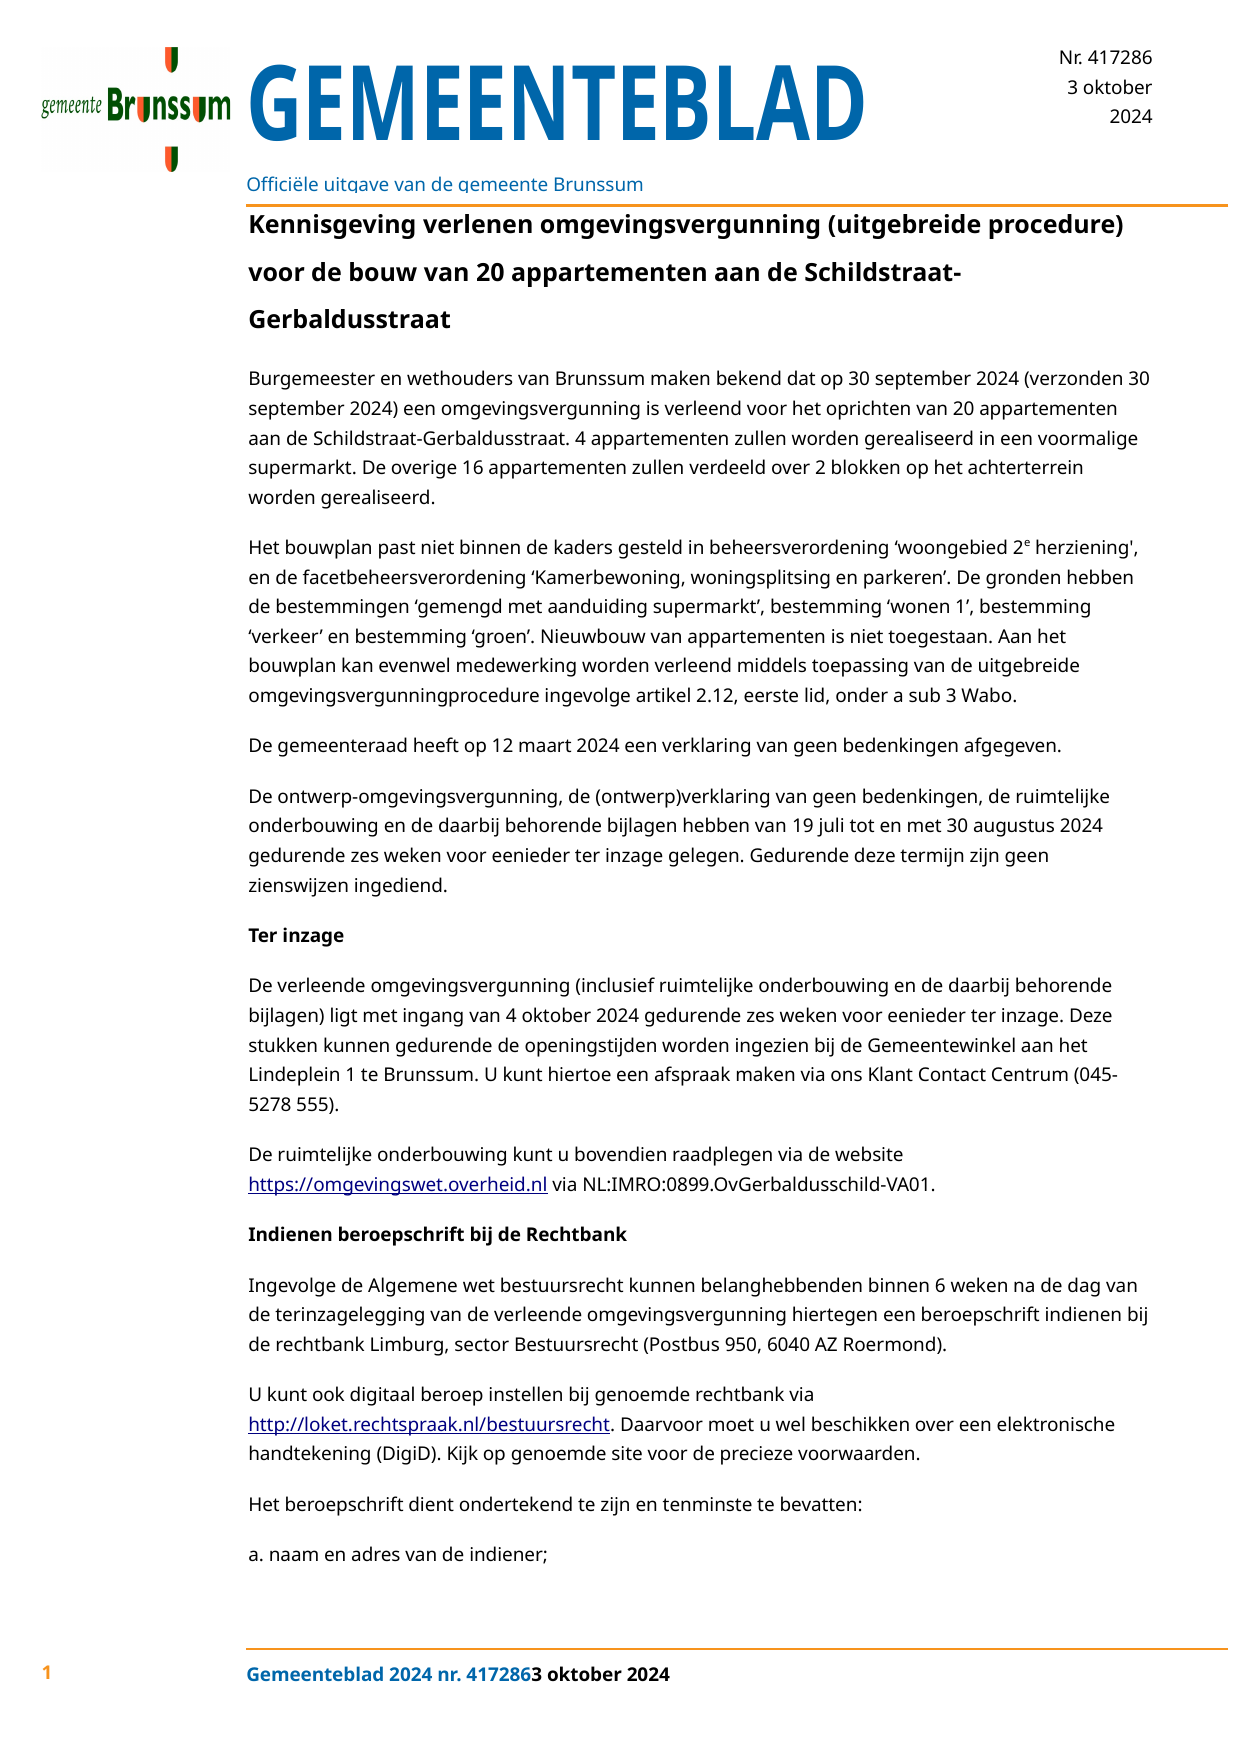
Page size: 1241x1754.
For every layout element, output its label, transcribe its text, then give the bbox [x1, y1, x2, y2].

text De verleende omgevingsvergunning (inclusief ruimtelijke onderbouwing en de daarbij behorende bijlagen) ligt met ingang van 4 oktober 2024 gedurende zes weken voor eenieder ter inzage. Deze stukken kunnen gedurende de openingstijden worden ingezien bij de Gemeentewinkel aan het Lindeplein 1 te Brunssum. U kunt hiertoe een afspraak maken via ons Klant Contact Centrum (045-5278 555). [248, 973, 1152, 1117]
text U kunt ook digitaal beroep instellen bij genoemde rechtbank via http://loket.rechtspraak.nl/bestuursrecht. Daarvoor moet u wel beschikken over een elektronische handtekening (DigiD). Kijk op genoemde site voor de precieze voorwaarden. [248, 1381, 1152, 1466]
text Het beroepschrift dient ondertekend te zijn en tenminste te bevatten: [248, 1491, 1152, 1517]
text Kennisgeving verlenen omgevingsvergunning (uitgebreide procedure) voor de bouw van 20 appartementen aan de Schildstraat-Gerbaldusstraat [248, 207, 1152, 336]
text Ter inzage [248, 922, 1152, 948]
text De gemeenteraad heeft op 12 maart 2024 een verklaring van geen bedenkingen afgegeven. [248, 733, 1152, 758]
text De ruimtelijke onderbouwing kunt u bovendien raadplegen via de website https://omgevingswet.overheid.nl via NL:IMRO:0899.OvGerbaldusschild-VA01. [248, 1141, 1152, 1197]
text De ontwerp-omgevingsvergunning, de (ontwerp)verklaring van geen bedenkingen, de ruimtelijke onderbouwing en de daarbij behorende bijlagen hebben van 19 juli tot en met 30 augustus 2024 gedurende zes weken voor eenieder ter inzage gelegen. Gedurende deze termijn zijn geen zienswijzen ingediend. [248, 783, 1152, 897]
text a. naam en adres van de indiener; [248, 1541, 1152, 1567]
picture [41, 47, 231, 172]
text Ingevolge de Algemene wet bestuursrecht kunnen belanghebbenden binnen 6 weken na de dag van de terinzagelegging van de verleende omgevingsvergunning hiertegen een beroepschrift indienen bij de rechtbank Limburg, sector Bestuursrecht (Postbus 950, 6040 AZ Roermond). [248, 1272, 1152, 1357]
text Het bouwplan past niet binnen de kaders gesteld in beheersverordening ‘woongebied 2e herziening', en de facetbeheersverordening ‘Kamerbewoning, woningsplitsing en parkeren’. De gronden hebben de bestemmingen ‘gemengd met aanduiding supermarkt’, bestemming ‘wonen 1’, bestemming ‘verkeer’ en bestemming ‘groen’. Nieuwbouw van appartementen is niet toegestaan. Aan het bouwplan kan evenwel medewerking worden verleend middels toepassing van de uitgebreide omgevingsvergunningprocedure ingevolge artikel 2.12, eerste lid, onder a sub 3 Wabo. [248, 534, 1152, 708]
text Indienen beroepschrift bij de Rechtbank [248, 1221, 1152, 1247]
text Burgemeester en wethouders van Brunssum maken bekend dat op 30 september 2024 (verzonden 30 september 2024) een omgevingsvergunning is verleend voor het oprichten van 20 appartementen aan de Schildstraat-Gerbaldusstraat. 4 appartementen zullen worden gerealiseerd in een voormalige supermarkt. De overige 16 appartementen zullen verdeeld over 2 blokken op het achterterrein worden gerealiseerd. [248, 366, 1152, 509]
